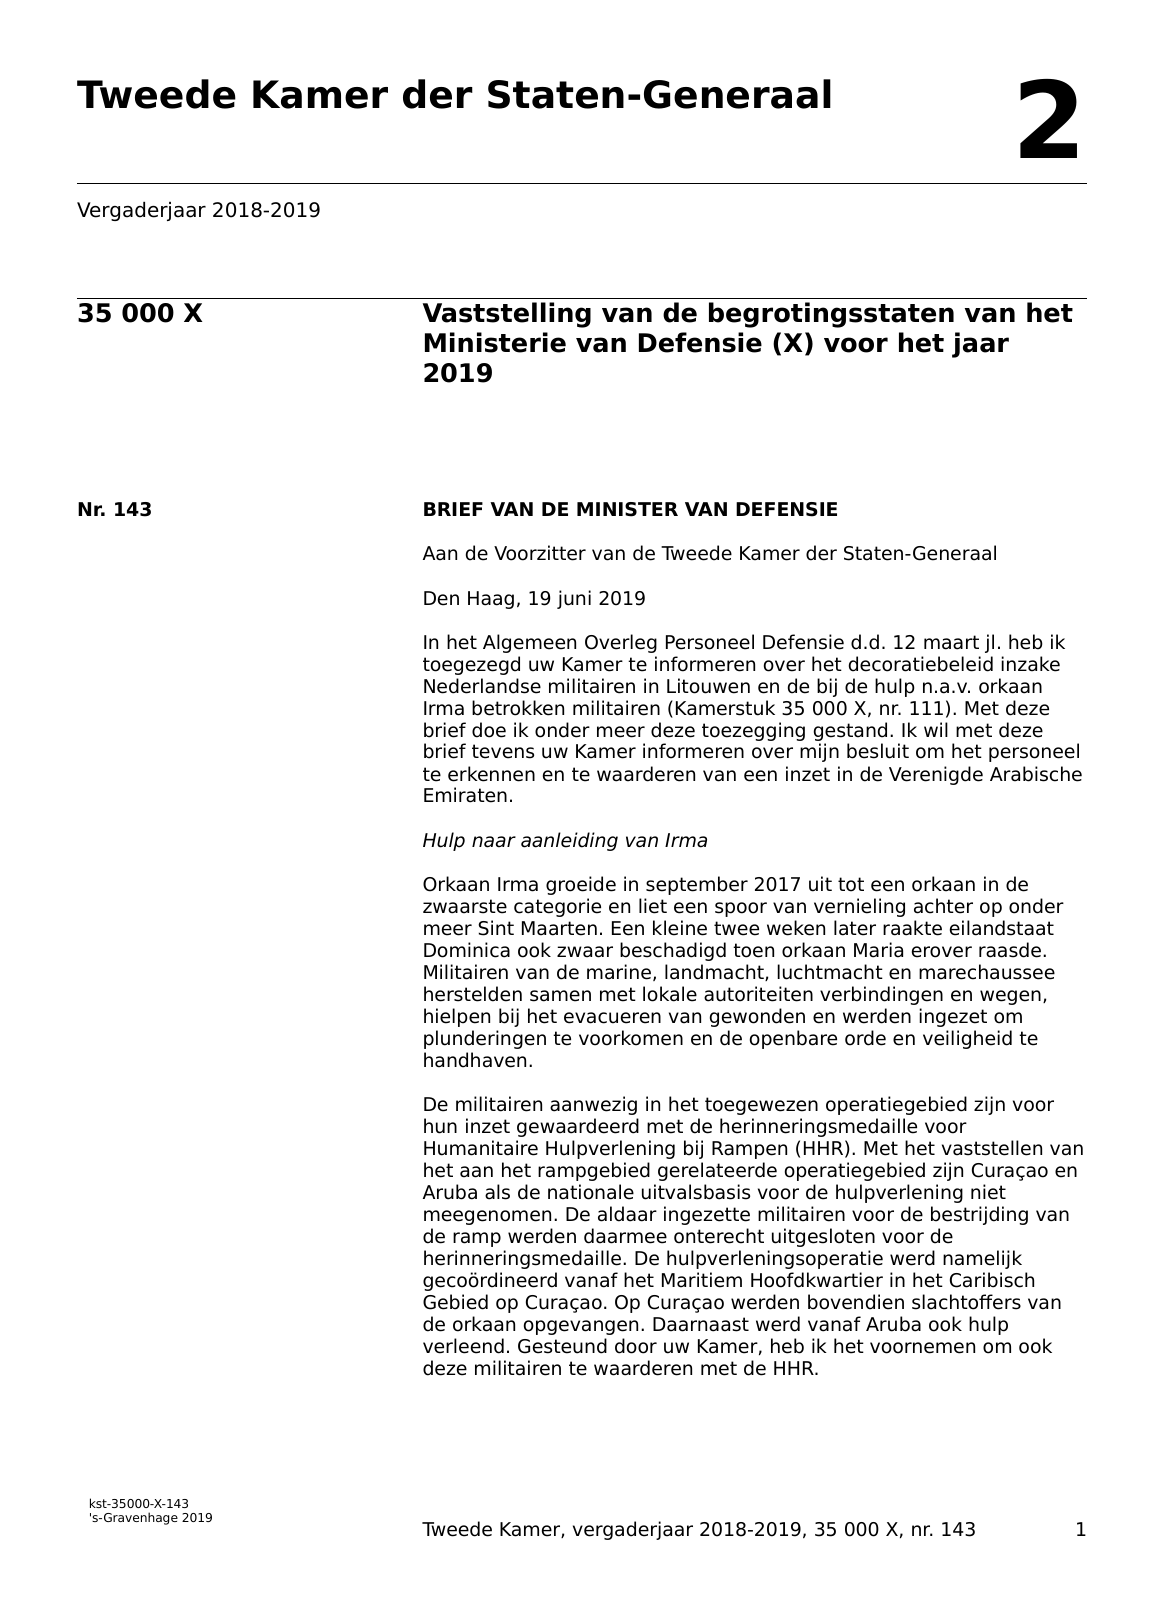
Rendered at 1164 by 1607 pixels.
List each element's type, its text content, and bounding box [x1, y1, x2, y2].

table_header 2 [886, 59, 1087, 183]
table_header Tweede Kamer der Staten-Generaal [77, 59, 886, 183]
text Den Haag, 19 juni 2019 [422, 587, 1087, 609]
subtitle 35 000 X Vaststelling van de begrotingsstaten van het Ministerie van Defensie (X) voor het jaar 2019 [77, 299, 1087, 388]
text Aan de Voorzitter van de Tweede Kamer der Staten-Generaal [422, 543, 1087, 565]
text In het Algemeen Overleg Personeel Defensie d.d. 12 maart jl. heb ik toegezegd uw Kamer te informeren over het decoratiebeleid inzake Nederlandse militairen in Litouwen en de bij de hulp n.a.v. orkaan Irma betrokken militairen (Kamerstuk 35 000 X, nr. 111). Met deze brief doe ik onder meer deze toezegging gestand. Ik wil met deze brief tevens uw Kamer informeren over mijn besluit om het personeel te erkennen en te waarderen van een inzet in de Verenigde Arabische Emiraten. [422, 632, 1087, 807]
text 's-Gravenhage 2019 [88, 1511, 323, 1525]
subtitle Hulp naar aanleiding van Irma [422, 829, 1087, 852]
text kst-35000-X-143 [88, 1497, 323, 1511]
text De militairen aanwezig in het toegewezen operatiegebied zijn voor hun inzet gewaardeerd met de herinneringsmedaille voor Humanitaire Hulpverlening bij Rampen (HHR). Met het vaststellen van het aan het rampgebied gerelateerde operatiegebied zijn Curaçao en Aruba als de nationale uitvalsbasis voor de hulpverlening niet meegenomen. De aldaar ingezette militairen voor de bestrijding van de ramp werden daarmee onterecht uitgesloten voor de herinneringsmedaille. De hulpverleningsoperatie werd namelijk gecoördineerd vanaf het Maritiem Hoofdkwartier in het Caribisch Gebied op Curaçao. Op Curaçao werden bovendien slachtoffers van de orkaan opgevangen. Daarnaast werd vanaf Aruba ook hulp verleend. Gesteund door uw Kamer, heb ik het voornemen om ook deze militairen te waarderen met de HHR. [422, 1094, 1087, 1379]
table_cell Vergaderjaar 2018-2019 [77, 184, 1087, 298]
subtitle Nr. 143 BRIEF VAN DE MINISTER VAN DEFENSIE [77, 499, 1087, 521]
text Orkaan Irma groeide in september 2017 uit tot een orkaan in de zwaarste categorie en liet een spoor van vernieling achter op onder meer Sint Maarten. Een kleine twee weken later raakte eilandstaat Dominica ook zwaar beschadigd toen orkaan Maria erover raasde. Militairen van de marine, landmacht, luchtmacht en marechaussee herstelden samen met lokale autoriteiten verbindingen en wegen, hielpen bij het evacueren van gewonden en werden ingezet om plunderingen te voorkomen en de openbare orde en veiligheid te handhaven. [422, 874, 1087, 1072]
